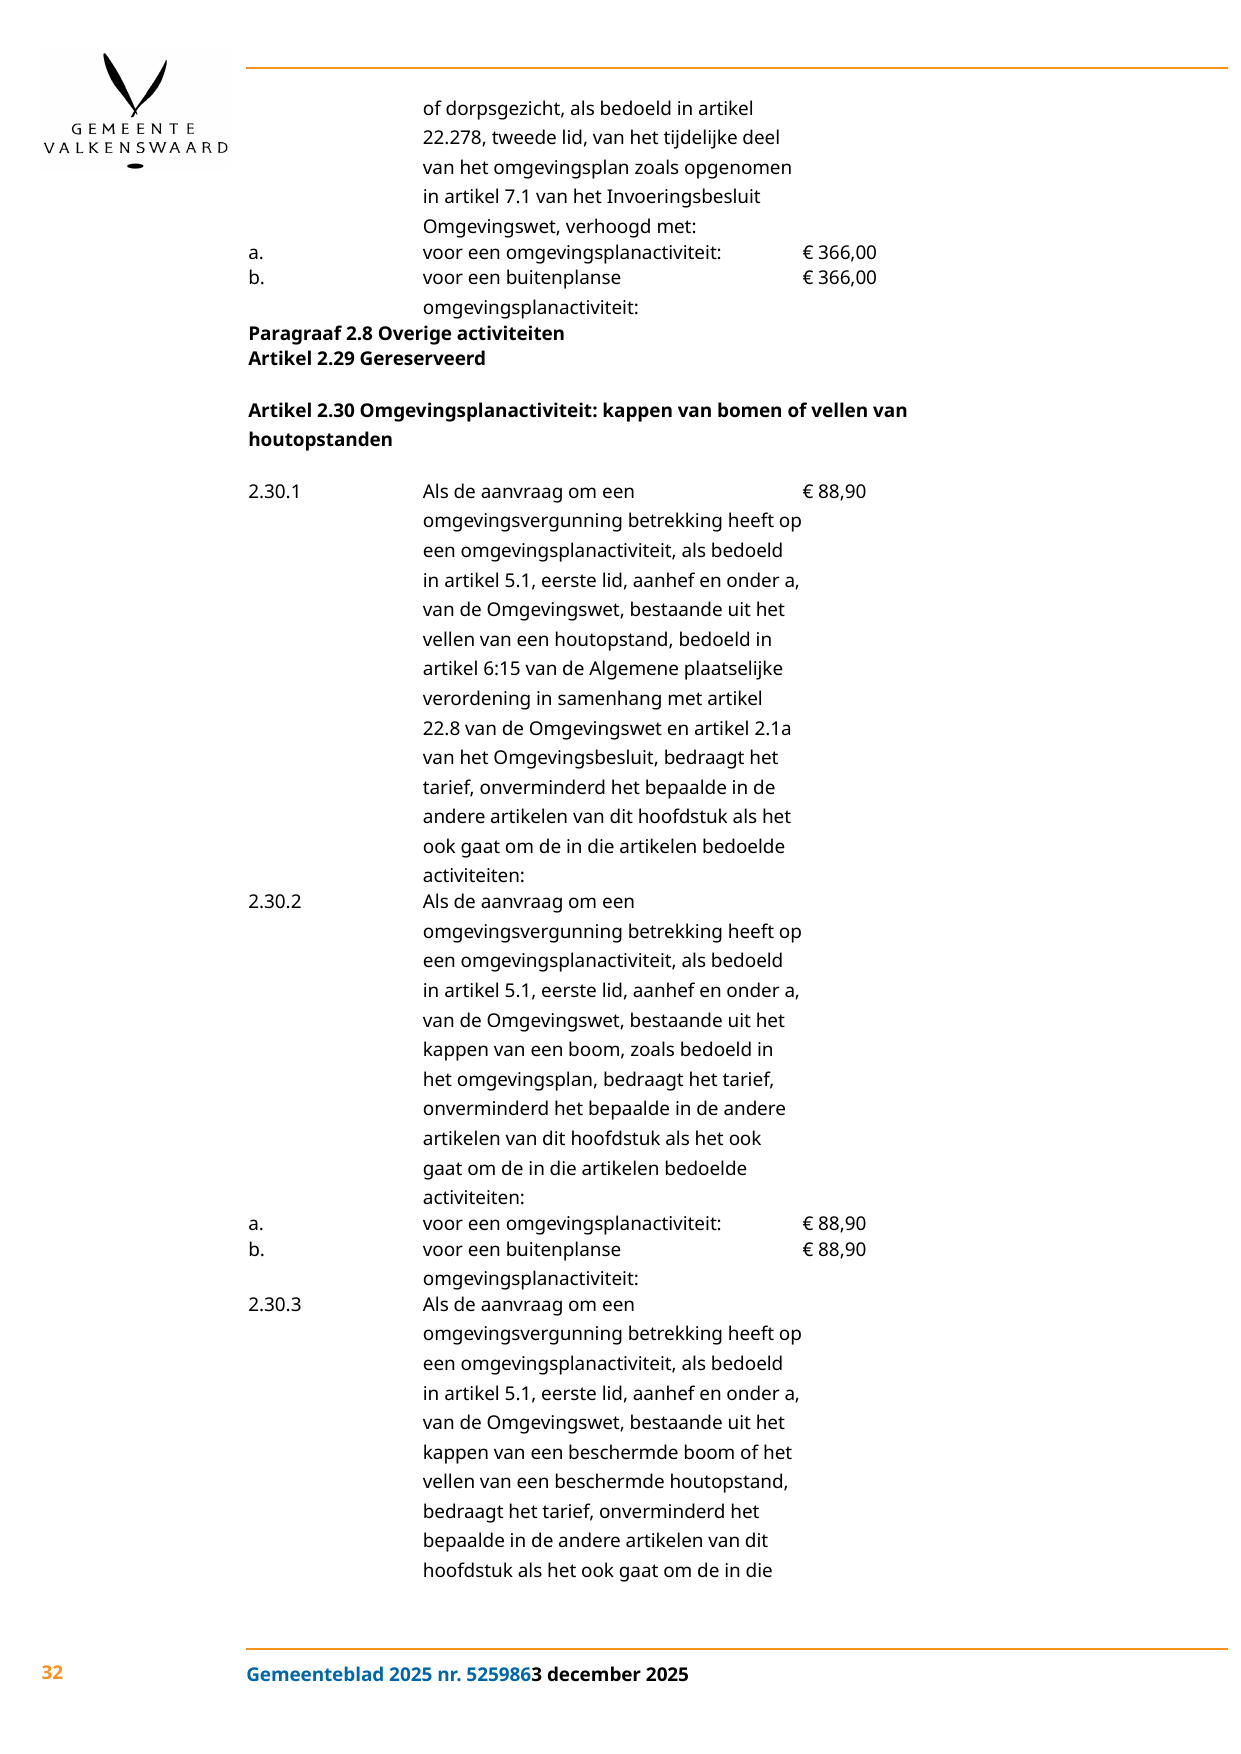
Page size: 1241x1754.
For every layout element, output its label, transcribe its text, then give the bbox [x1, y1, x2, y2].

table_cell € 88,90 [802, 1210, 977, 1236]
table_cell Artikel 2.30 Omgevingsplanactiviteit: kappen van bomen of vellen van houtopstanden [248, 397, 977, 452]
table_cell [248, 453, 423, 478]
table_cell Paragraaf 2.8 Overige activiteiten [248, 320, 1152, 346]
table_cell [802, 889, 977, 1210]
table_cell voor een buitenplanse omgevingsplanactiviteit: [423, 265, 802, 320]
table_cell [977, 1210, 1152, 1236]
table_cell [977, 889, 1152, 1210]
table_cell b. [248, 265, 423, 320]
table_cell [802, 453, 977, 478]
table_cell [977, 1291, 1152, 1583]
table_cell [248, 95, 423, 239]
table_cell [977, 371, 1152, 397]
table_cell 2.30.1 [248, 478, 423, 888]
table_cell [977, 478, 1152, 888]
table_cell a. [248, 1210, 423, 1236]
table_cell € 88,90 [802, 478, 977, 888]
table_cell b. [248, 1236, 423, 1291]
picture [41, 47, 231, 172]
table_cell € 88,90 [802, 1236, 977, 1291]
table_cell [977, 265, 1152, 320]
table_cell 2.30.3 [248, 1291, 423, 1583]
table_cell [977, 1236, 1152, 1291]
table_cell of dorpsgezicht, als bedoeld in artikel 22.278, tweede lid, van het tijdelijke deel van het omgevingsplan zoals opgenomen in artikel 7.1 van het Invoeringsbesluit Omgevingswet, verhoogd met: [423, 95, 802, 239]
table_cell [802, 371, 977, 397]
table_cell Artikel 2.29 Gereserveerd [248, 346, 977, 371]
table_cell [248, 371, 423, 397]
table_cell Als de aanvraag om een omgevingsvergunning betrekking heeft op een omgevingsplanactiviteit, als bedoeld in artikel 5.1, eerste lid, aanhef en onder a, van de Omgevingswet, bestaande uit het kappen van een boom, zoals bedoeld in het omgevingsplan, bedraagt het tarief, onverminderd het bepaalde in de andere artikelen van dit hoofdstuk als het ook gaat om de in die artikelen bedoelde activiteiten: [423, 889, 802, 1210]
table_cell € 366,00 [802, 239, 977, 264]
table_cell voor een omgevingsplanactiviteit: [423, 239, 802, 264]
table_cell [802, 95, 977, 239]
table_cell voor een buitenplanse omgevingsplanactiviteit: [423, 1236, 802, 1291]
table_cell [977, 453, 1152, 478]
table_cell [977, 239, 1152, 264]
table_cell [423, 371, 802, 397]
table_cell [802, 1291, 977, 1583]
table_cell [977, 95, 1152, 239]
table_cell [423, 453, 802, 478]
table_cell Als de aanvraag om een omgevingsvergunning betrekking heeft op een omgevingsplanactiviteit, als bedoeld in artikel 5.1, eerste lid, aanhef en onder a, van de Omgevingswet, bestaande uit het kappen van een beschermde boom of het vellen van een beschermde houtopstand, bedraagt het tarief, onverminderd het bepaalde in de andere artikelen van dit hoofdstuk als het ook gaat om de in die [423, 1291, 802, 1583]
table_cell voor een omgevingsplanactiviteit: [423, 1210, 802, 1236]
table_cell a. [248, 239, 423, 264]
table_cell Als de aanvraag om een omgevingsvergunning betrekking heeft op een omgevingsplanactiviteit, als bedoeld in artikel 5.1, eerste lid, aanhef en onder a, van de Omgevingswet, bestaande uit het vellen van een houtopstand, bedoeld in artikel 6:15 van de Algemene plaatselijke verordening in samenhang met artikel 22.8 van de Omgevingswet en artikel 2.1a van het Omgevingsbesluit, bedraagt het tarief, onverminderd het bepaalde in de andere artikelen van dit hoofdstuk als het ook gaat om de in die artikelen bedoelde activiteiten: [423, 478, 802, 888]
table_cell € 366,00 [802, 265, 977, 320]
table_cell 2.30.2 [248, 889, 423, 1210]
